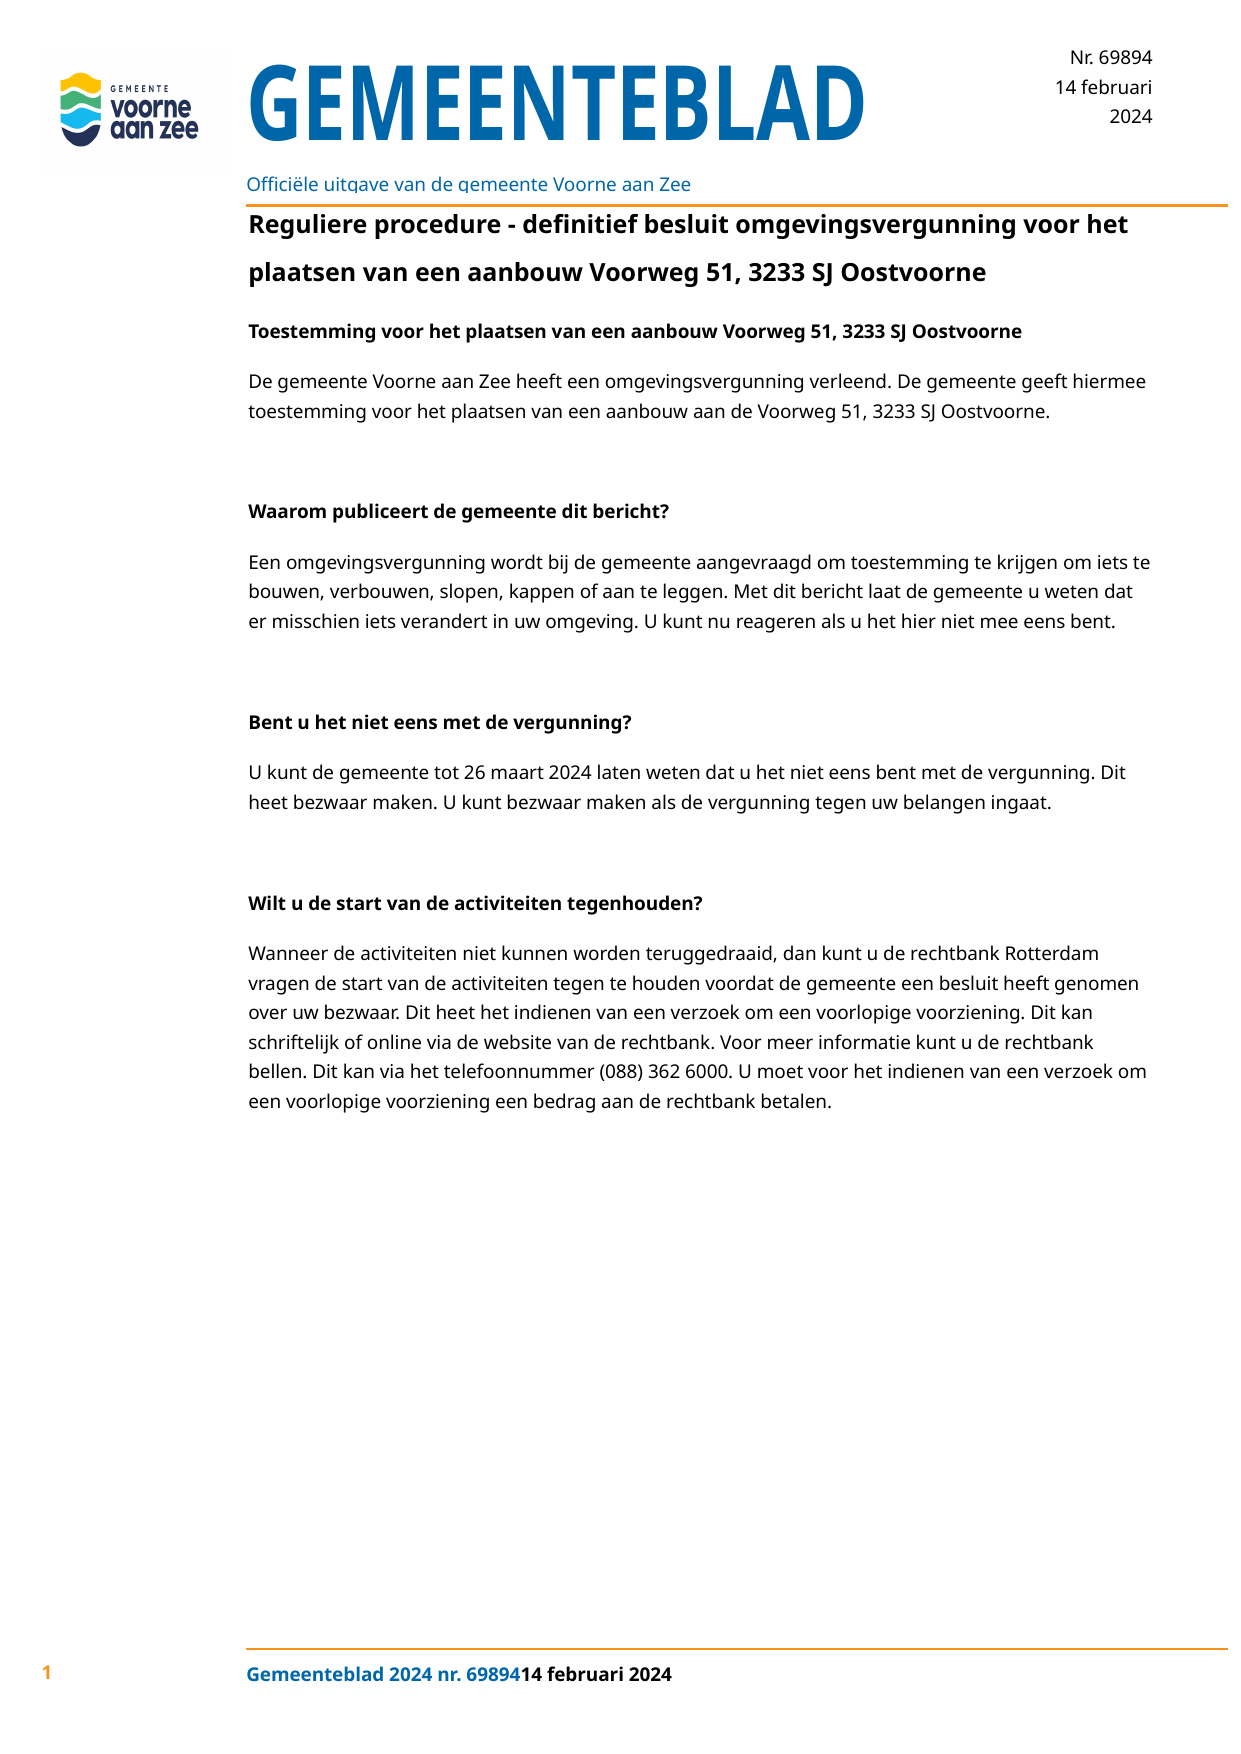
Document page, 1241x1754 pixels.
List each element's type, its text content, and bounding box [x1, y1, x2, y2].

text Bent u het niet eens met de vergunning? [248, 709, 1152, 735]
text Wanneer de activiteiten niet kunnen worden teruggedraaid, dan kunt u de rechtbank Rotterdam vragen de start van de activiteiten tegen te houden voordat de gemeente een besluit heeft genomen over uw bezwaar. Dit heet het indienen van een verzoek om een voorlopige voorziening. Dit kan schriftelijk of online via de website van de rechtbank. Voor meer informatie kunt u de rechtbank bellen. Dit kan via het telefoonnummer (088) 362 6000. U moet voor het indienen van een verzoek om een voorlopige voorziening een bedrag aan de rechtbank betalen. [248, 940, 1152, 1114]
text De gemeente Voorne aan Zee heeft een omgevingsvergunning verleend. De gemeente geeft hiermee toestemming voor het plaatsen van een aanbouw aan de Voorweg 51, 3233 SJ Oostvoorne. [248, 368, 1152, 424]
picture [41, 47, 231, 172]
text Toestemming voor het plaatsen van een aanbouw Voorweg 51, 3233 SJ Oostvoorne [248, 318, 1152, 344]
text Een omgevingsvergunning wordt bij de gemeente aangevraagd om toestemming te krijgen om iets te bouwen, verbouwen, slopen, kappen of aan te leggen. Met dit bericht laat de gemeente u weten dat er misschien iets verandert in uw omgeving. U kunt nu reageren als u het hier niet mee eens bent. [248, 549, 1152, 634]
text Wilt u de start van de activiteiten tegenhouden? [248, 890, 1152, 916]
text Reguliere procedure - definitief besluit omgevingsvergunning voor het plaatsen van een aanbouw Voorweg 51, 3233 SJ Oostvoorne [248, 207, 1152, 288]
text U kunt de gemeente tot 26 maart 2024 laten weten dat u het niet eens bent met de vergunning. Dit heet bezwaar maken. U kunt bezwaar maken als de vergunning tegen uw belangen ingaat. [248, 759, 1152, 815]
text Waarom publiceert de gemeente dit bericht? [248, 499, 1152, 524]
